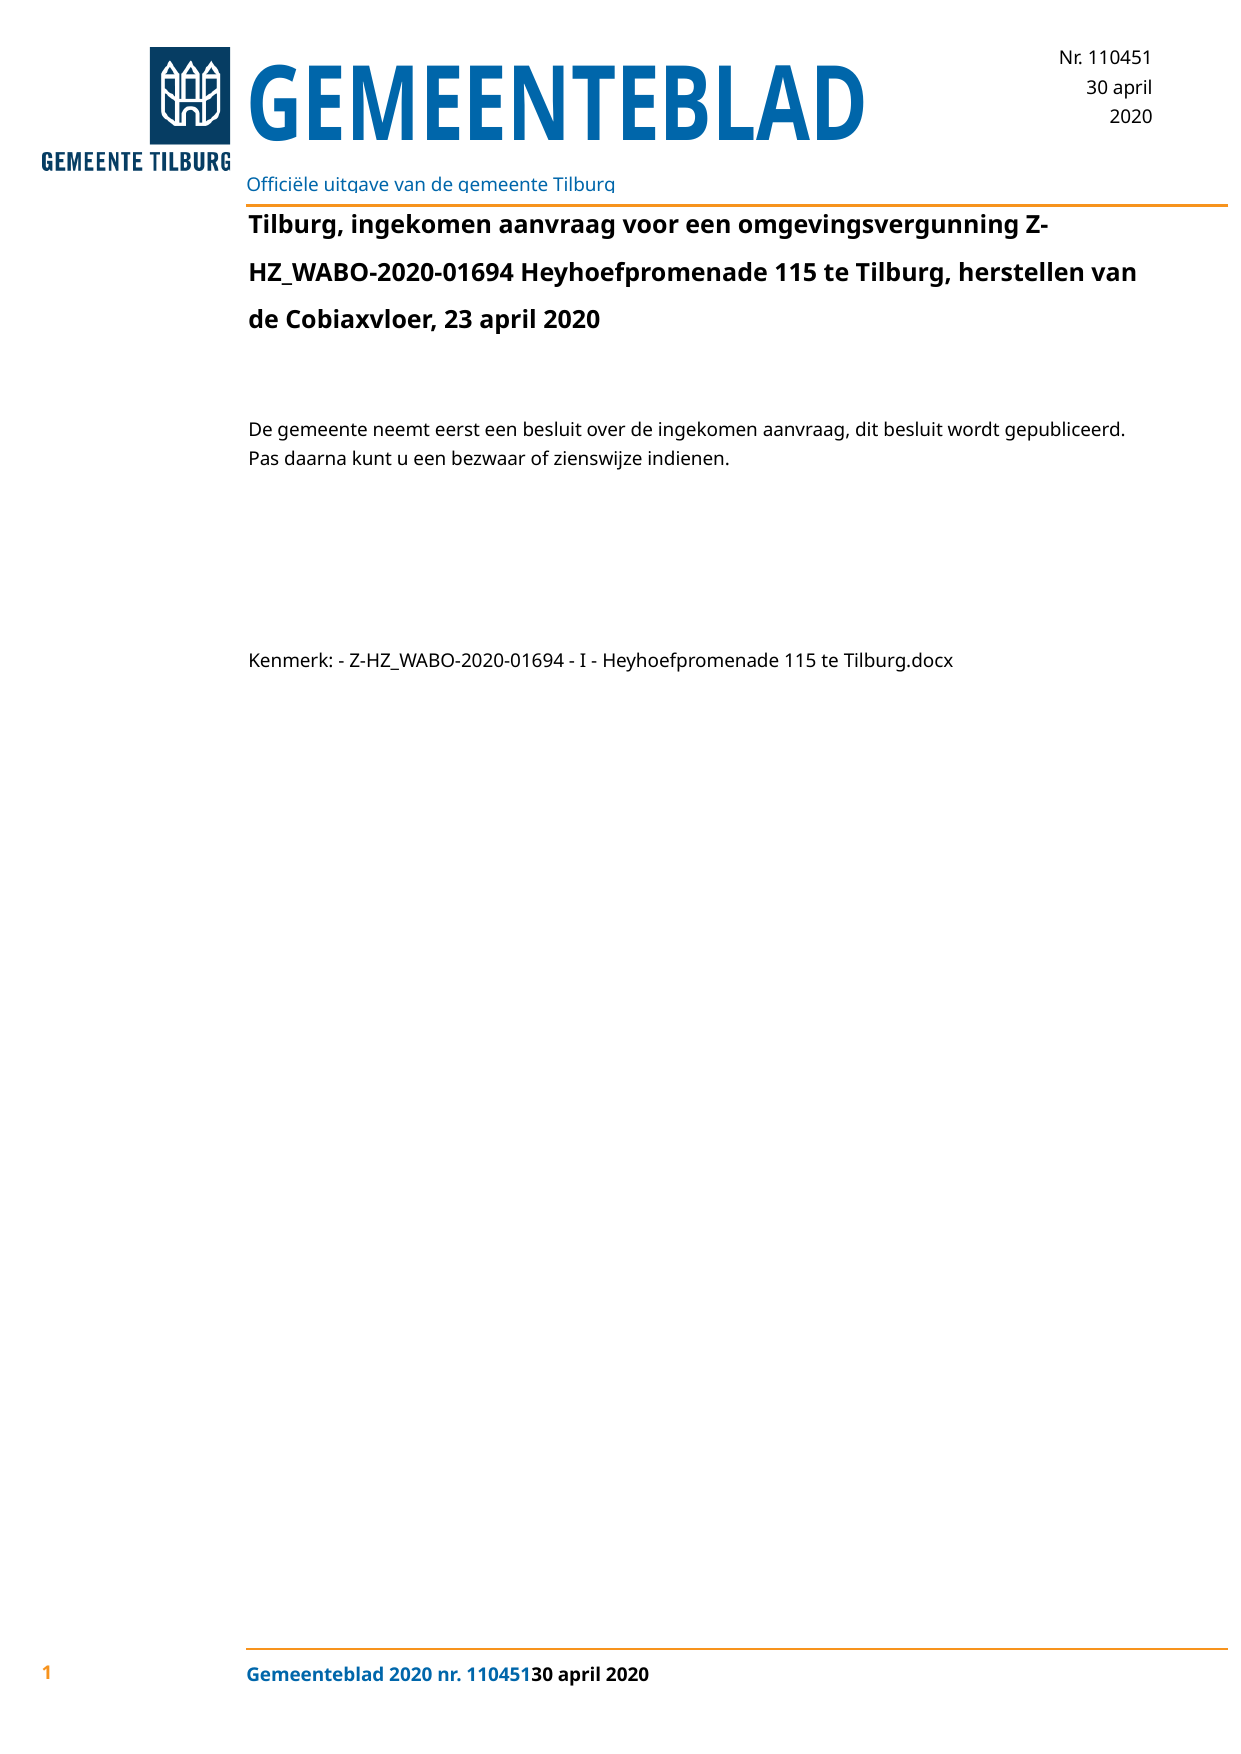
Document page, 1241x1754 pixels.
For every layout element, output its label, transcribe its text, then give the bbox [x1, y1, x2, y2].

text Tilburg, ingekomen aanvraag voor een omgevingsvergunning Z-HZ_WABO-2020-01694 Heyhoefpromenade 115 te Tilburg, herstellen van de Cobiaxvloer, 23 april 2020 [248, 207, 1152, 336]
picture [41, 47, 231, 172]
text De gemeente neemt eerst een besluit over de ingekomen aanvraag, dit besluit wordt gepubliceerd. Pas daarna kunt u een bezwaar of zienswijze indienen. [248, 416, 1152, 471]
text Kenmerk: - Z-HZ_WABO-2020-01694 - I - Heyhoefpromenade 115 te Tilburg.docx [248, 647, 1152, 673]
